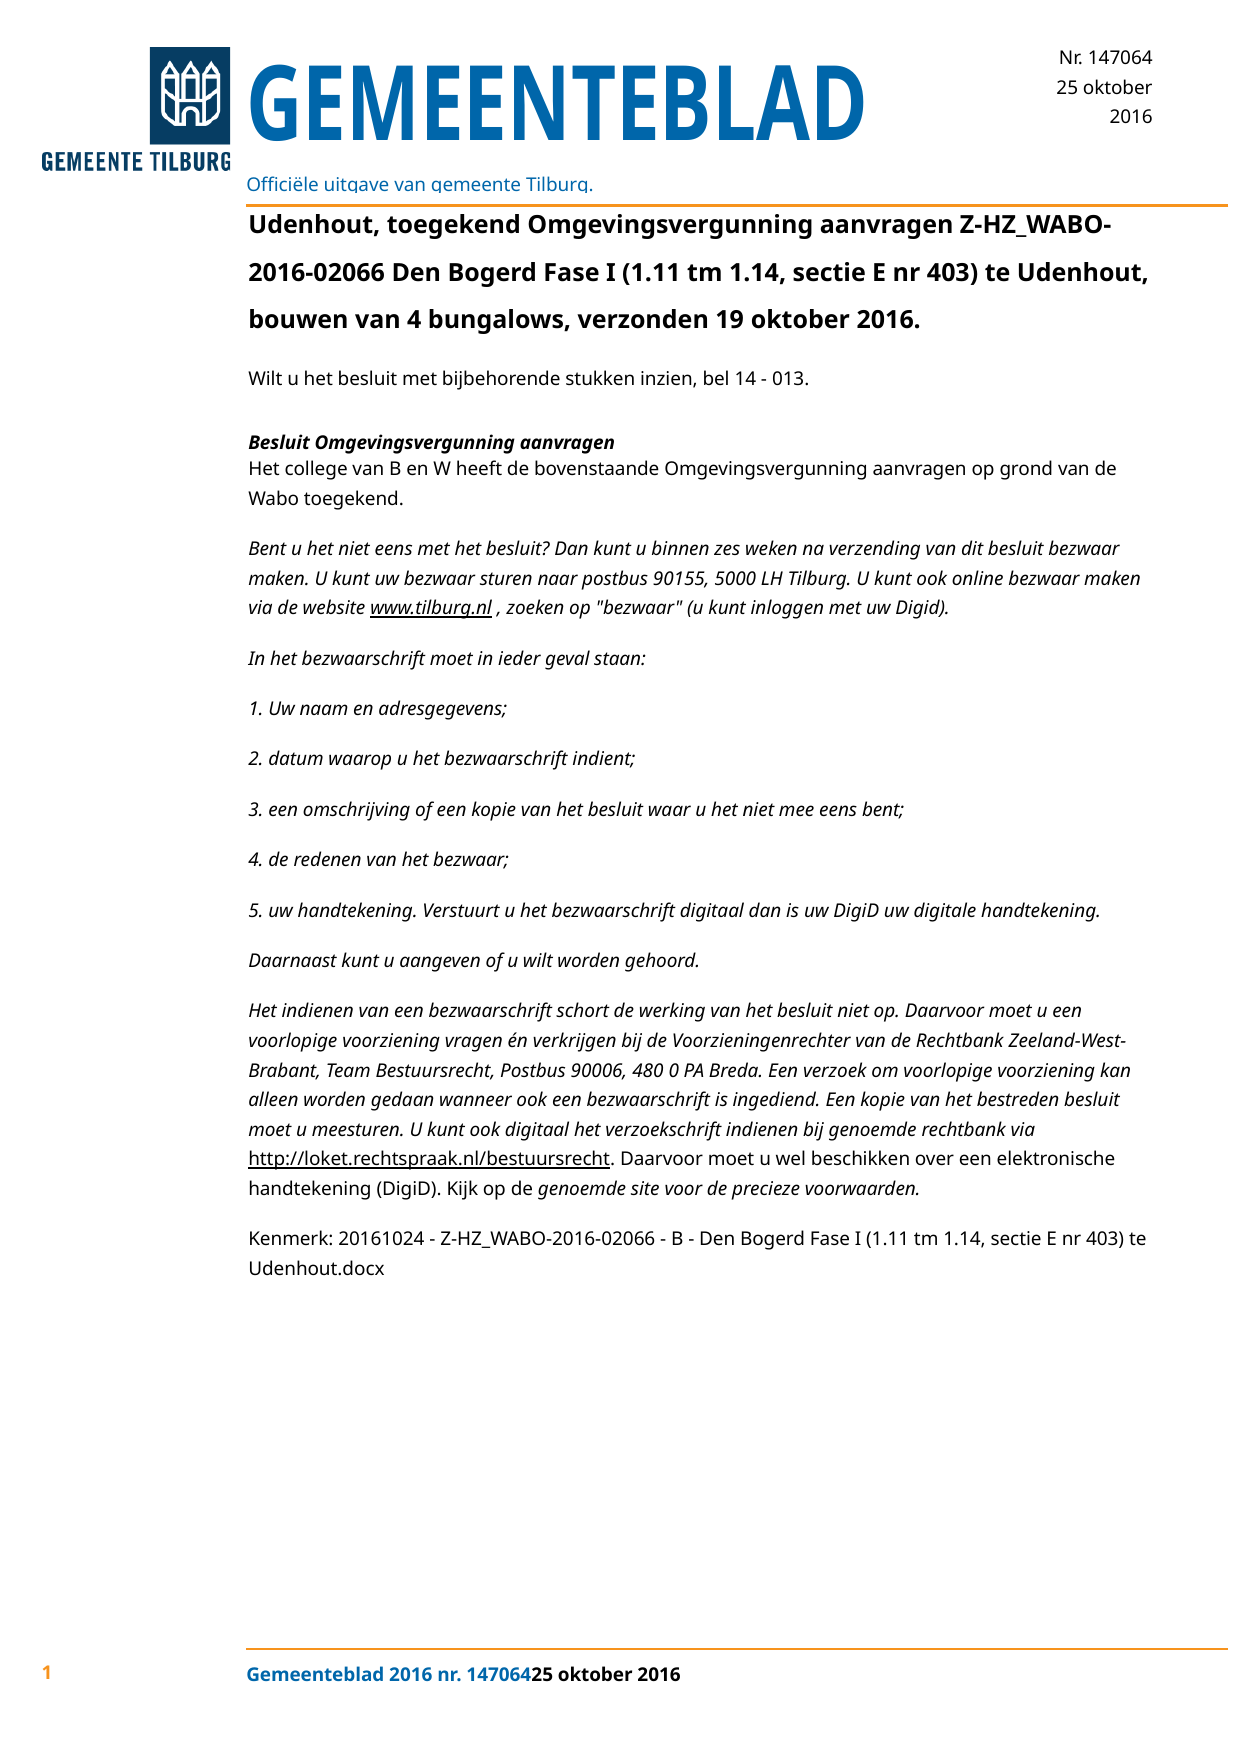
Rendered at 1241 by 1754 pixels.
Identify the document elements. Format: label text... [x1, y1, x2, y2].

text Besluit Omgevingsvergunning aanvragen [248, 429, 1152, 455]
text 3. een omschrijving of een kopie van het besluit waar u het niet mee eens bent; [248, 796, 1152, 822]
text In het bezwaarschrift moet in ieder geval staan: [248, 645, 1152, 671]
text Wilt u het besluit met bijbehorende stukken inzien, bel 14 - 013. [248, 366, 1152, 391]
text 4. de redenen van het bezwaar; [248, 846, 1152, 872]
text Udenhout, toegekend Omgevingsvergunning aanvragen Z-HZ_WABO-2016-02066 Den Bogerd Fase I (1.11 tm 1.14, sectie E nr 403) te Udenhout, bouwen van 4 bungalows, verzonden 19 oktober 2016. [248, 207, 1152, 336]
text 2. datum waarop u het bezwaarschrift indient; [248, 746, 1152, 771]
text Kenmerk: 20161024 - Z-HZ_WABO-2016-02066 - B - Den Bogerd Fase I (1.11 tm 1.14, sectie E nr 403) te Udenhout.docx [248, 1226, 1152, 1281]
text 1. Uw naam en adresgegevens; [248, 695, 1152, 721]
text Daarnaast kunt u aangeven of u wilt worden gehoord. [248, 947, 1152, 973]
text Bent u het niet eens met het besluit? Dan kunt u binnen zes weken na verzending van dit besluit bezwaar maken. U kunt uw bezwaar sturen naar postbus 90155, 5000 LH Tilburg. U kunt ook online bezwaar maken via de website www.tilburg.nl , zoeken op "bezwaar" (u kunt inloggen met uw Digid). [248, 535, 1152, 620]
text Het indienen van een bezwaarschrift schort de werking van het besluit niet op. Daarvoor moet u een voorlopige voorziening vragen én verkrijgen bij de Voorzieningenrechter van de Rechtbank Zeeland-West-Brabant, Team Bestuursrecht, Postbus 90006, 480 0 PA Breda. Een verzoek om voorlopige voorziening kan alleen worden gedaan wanneer ook een bezwaarschrift is ingediend. Een kopie van het bestreden besluit moet u meesturen. U kunt ook digitaal het verzoekschrift indienen bij genoemde rechtbank via http://loket.rechtspraak.nl/bestuursrecht. Daarvoor moet u wel beschikken over een elektronische handtekening (DigiD). Kijk op de genoemde site voor de precieze voorwaarden. [248, 998, 1152, 1201]
text 5. uw handtekening. Verstuurt u het bezwaarschrift digitaal dan is uw DigiD uw digitale handtekening. [248, 897, 1152, 923]
text Het college van B en W heeft de bovenstaande Omgevingsvergunning aanvragen op grond van de Wabo toegekend. [248, 455, 1152, 511]
picture [41, 47, 231, 172]
